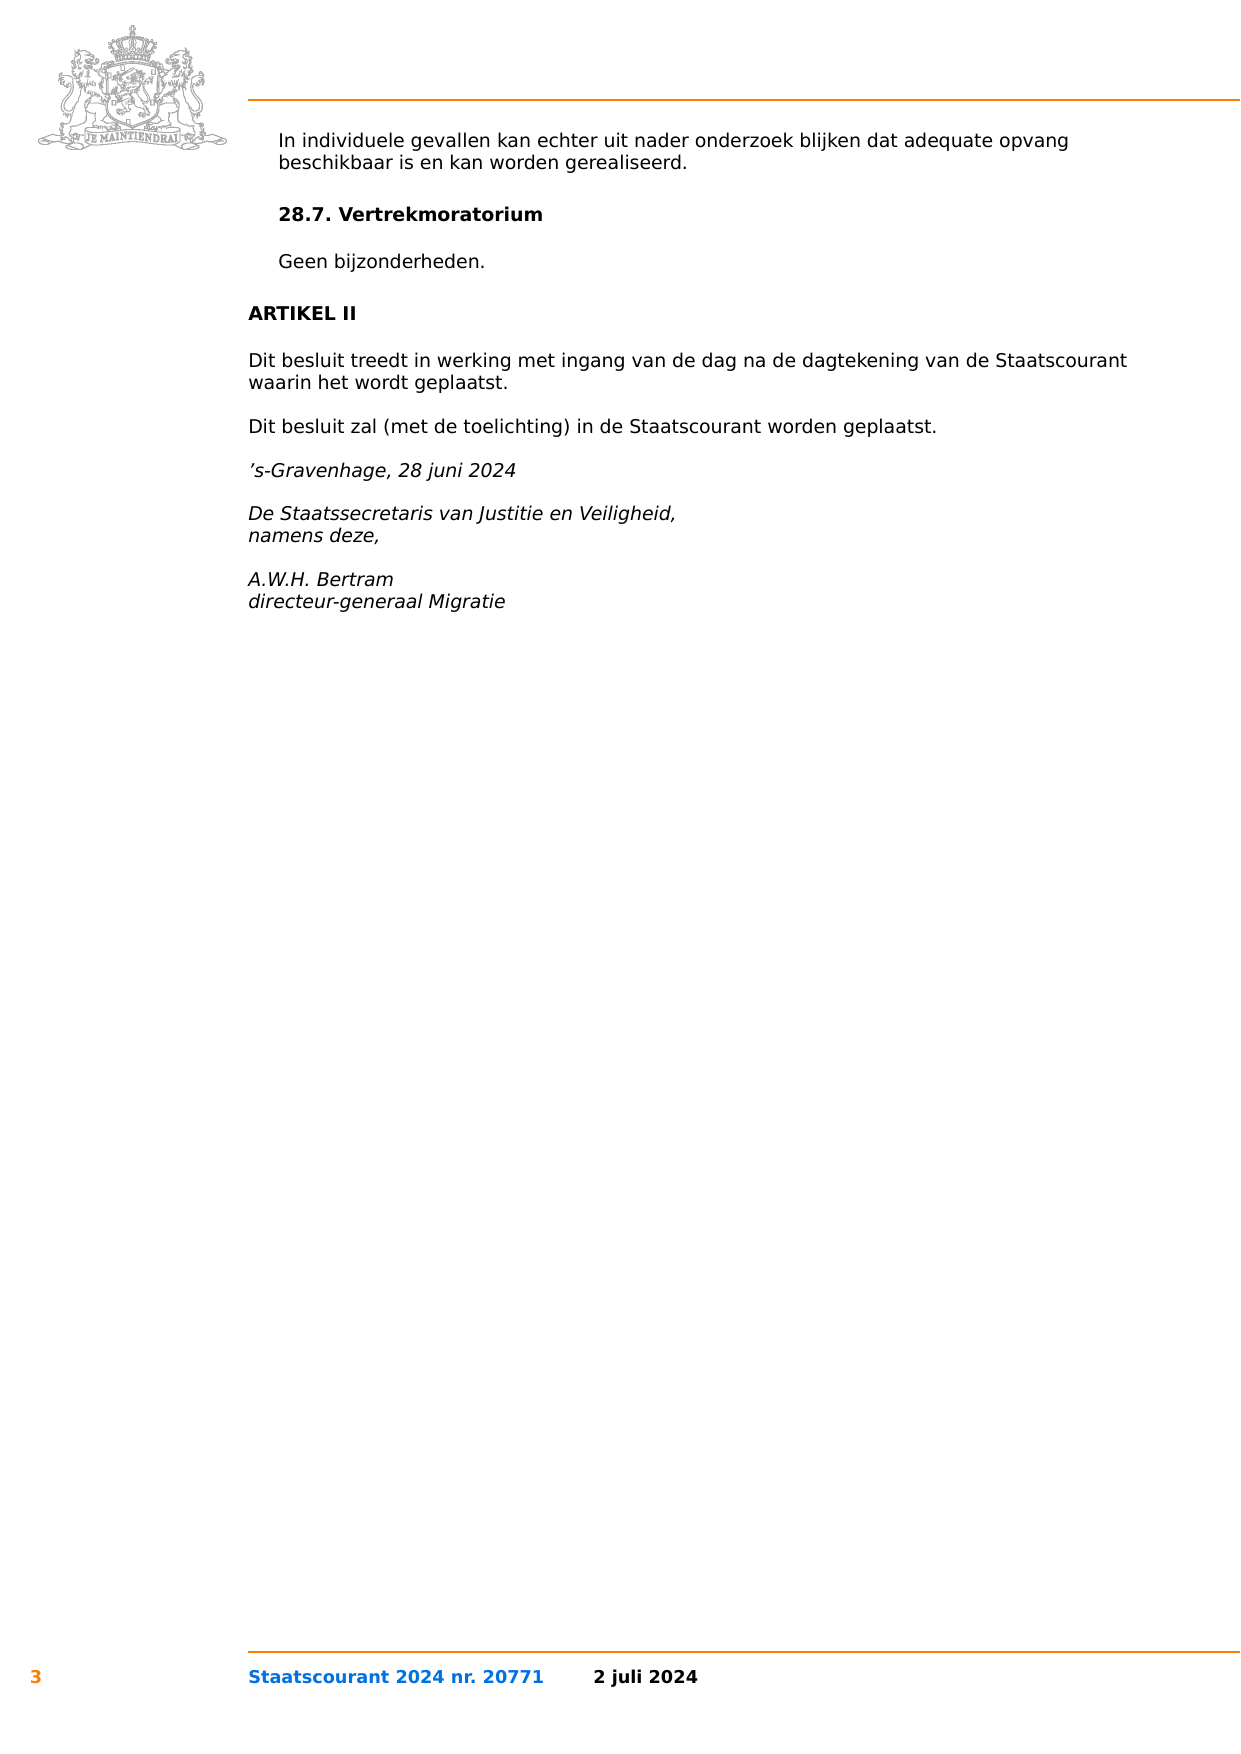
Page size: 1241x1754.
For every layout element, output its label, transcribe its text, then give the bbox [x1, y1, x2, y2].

subtitle 28.7. Vertrekmoratorium [278, 204, 1163, 226]
picture [38, 25, 227, 150]
text De Staatssecretaris van Justitie en Veiligheid, namens deze, A.W.H. Bertram directeur-generaal Migratie [248, 503, 1163, 613]
text Geen bijzonderheden. [278, 251, 1163, 273]
text Dit besluit treedt in werking met ingang van de dag na de dagtekening van de Staatscourant waarin het wordt geplaatst. [248, 350, 1163, 394]
text In individuele gevallen kan echter uit nader onderzoek blijken dat adequate opvang beschikbaar is en kan worden gerealiseerd. [278, 130, 1163, 174]
text ’s-Gravenhage, 28 juni 2024 [248, 459, 1163, 481]
text Dit besluit zal (met de toelichting) in de Staatscourant worden geplaatst. [248, 416, 1163, 438]
subtitle ARTIKEL II [248, 303, 1163, 325]
